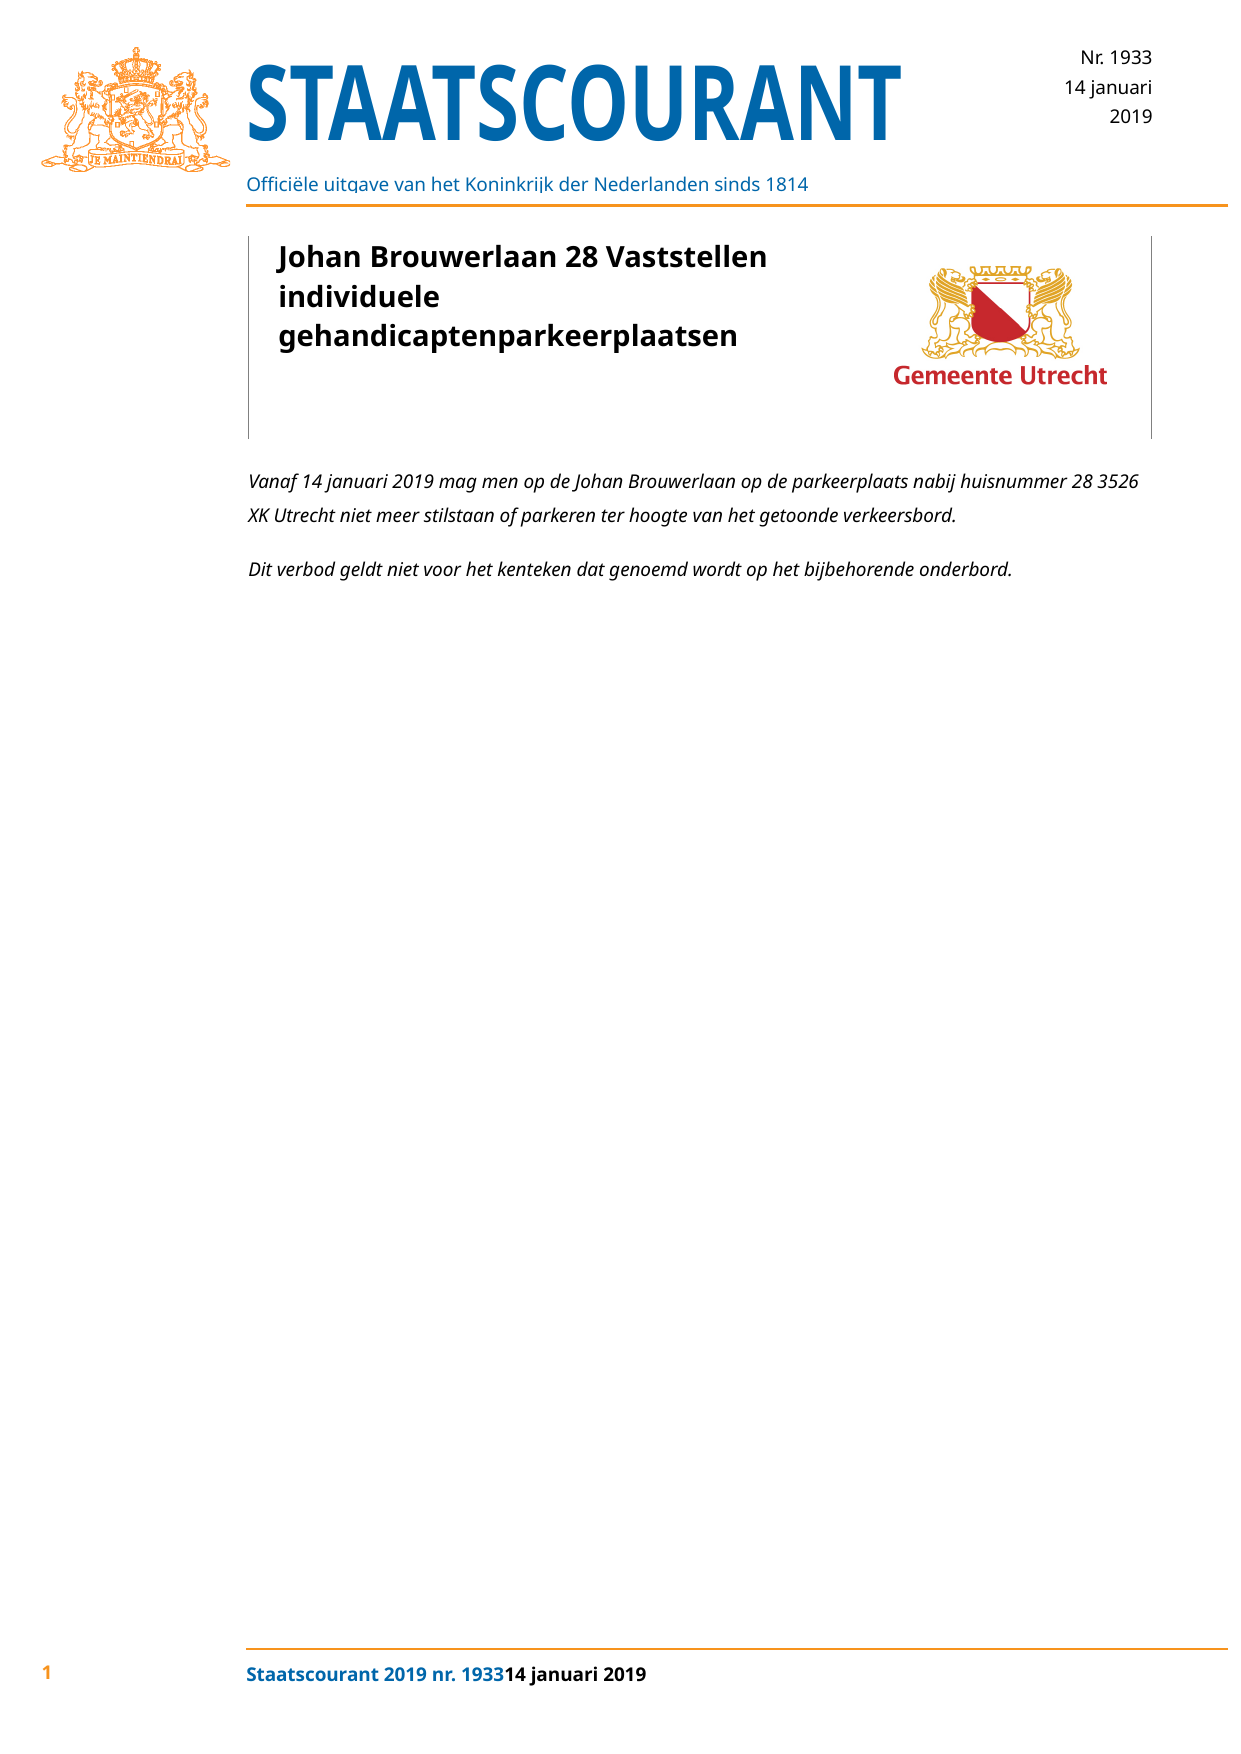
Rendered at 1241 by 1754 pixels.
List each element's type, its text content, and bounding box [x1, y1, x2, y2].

table_header [1119, 236, 1151, 413]
picture [41, 47, 231, 172]
text Dit verbod geldt niet voor het kenteken dat genoemd wordt op het bijbehorende onderbord. [248, 556, 1152, 582]
table_header Johan Brouwerlaan 28 Vaststellen individuele gehandicaptenparkeerplaatsen [249, 236, 850, 439]
text Vanaf 14 januari 2019 mag men op de Johan Brouwerlaan op de parkeerplaats nabij huisnummer 28 3526 XK Utrecht niet meer stilstaan of parkeren ter hoogte van het getoonde verkeersbord. [248, 469, 1152, 528]
picture [882, 236, 1119, 414]
table_header [850, 414, 1151, 439]
table_header [850, 236, 882, 413]
